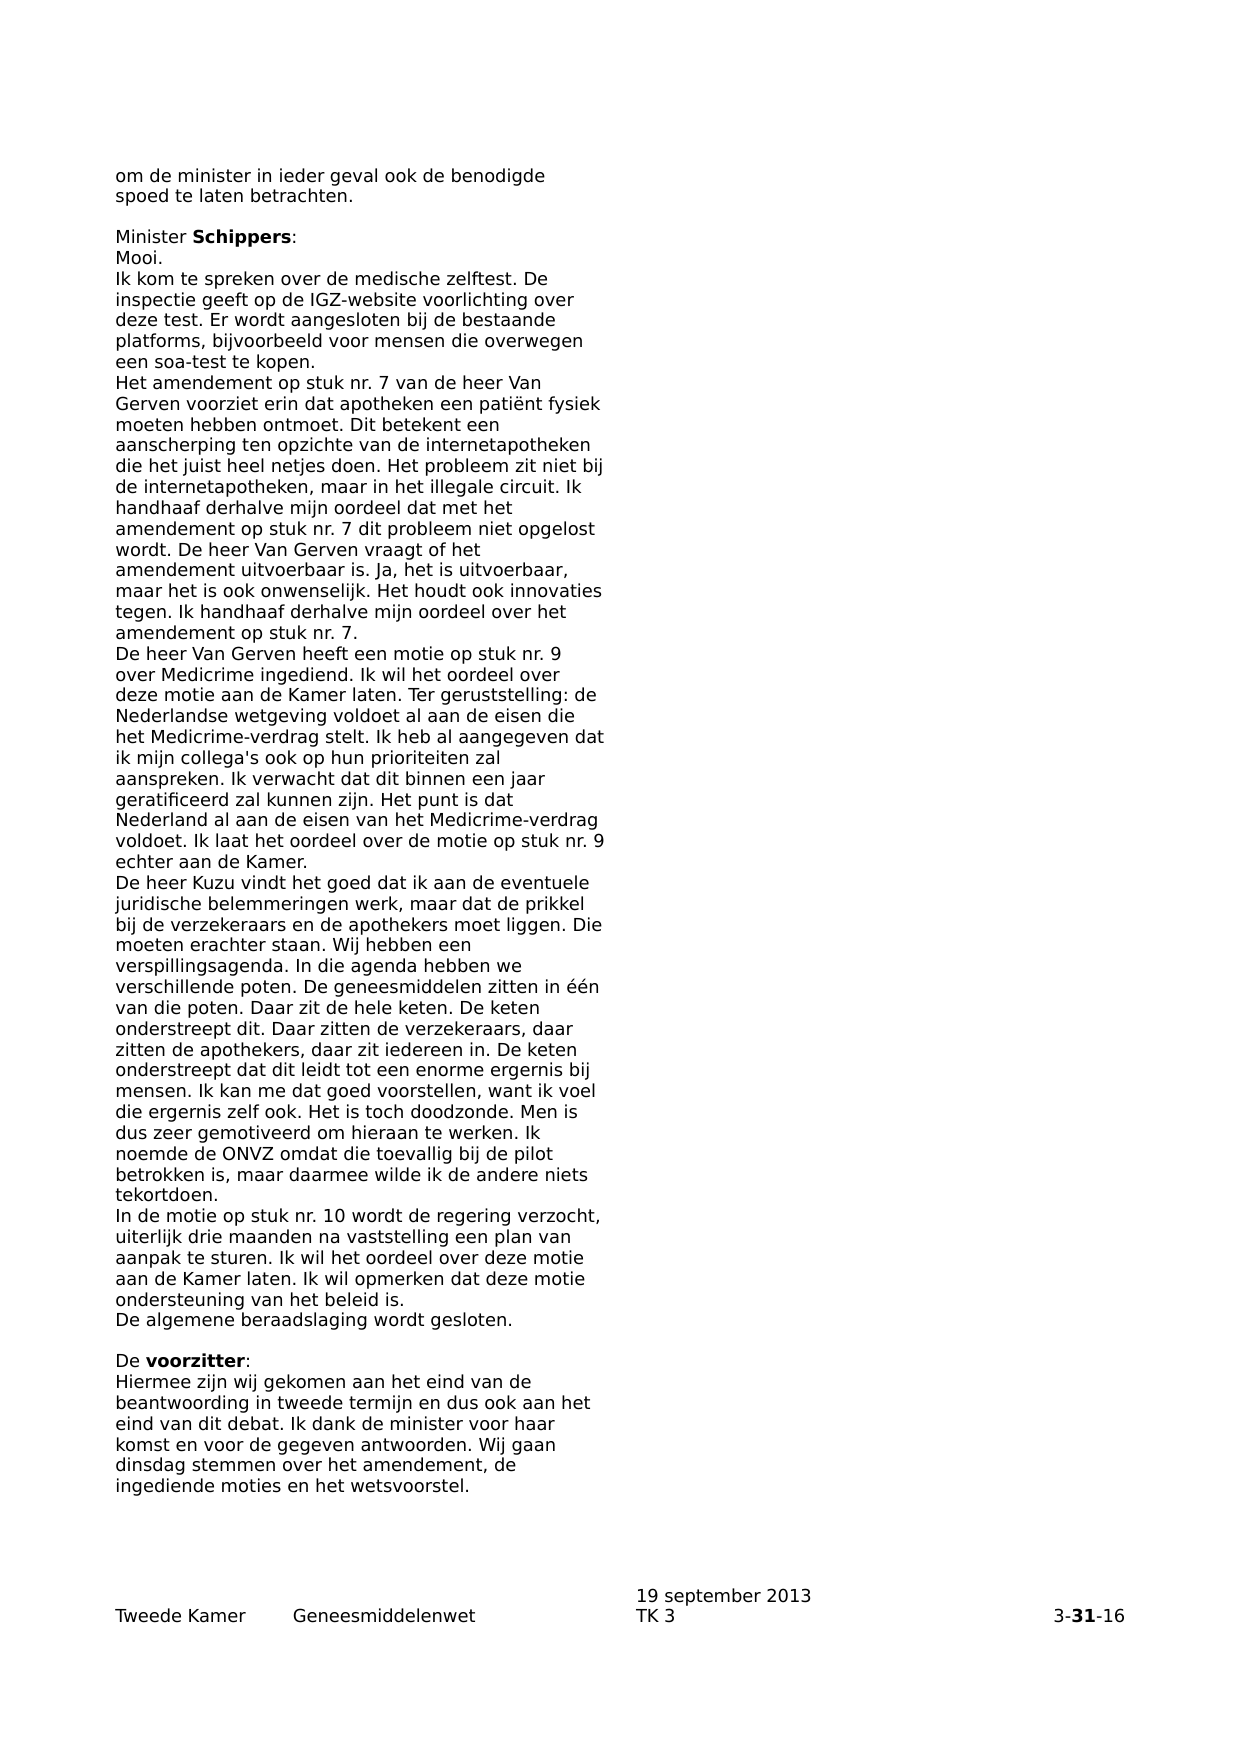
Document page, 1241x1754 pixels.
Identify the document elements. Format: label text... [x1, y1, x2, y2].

text Minister Schippers: [115, 227, 605, 248]
text Ik kom te spreken over de medische zelftest. De inspectie geeft op de IGZ-website voorlichting over deze test. Er wordt aangesloten bij de bestaande platforms, bijvoorbeeld voor mensen die overwegen een soa-test te kopen. [115, 268, 605, 373]
text Mooi. [115, 248, 605, 268]
text De algemene beraadslaging wordt gesloten. [115, 1310, 605, 1331]
text om de minister in ieder geval ook de benodigde spoed te laten betrachten. [115, 165, 605, 207]
text De heer Kuzu vindt het goed dat ik aan de eventuele juridische belemmeringen werk, maar dat de prikkel bij de verzekeraars en de apothekers moet liggen. Die moeten erachter staan. Wij hebben een verspillingsagenda. In die agenda hebben we verschillende poten. De geneesmiddelen zitten in één van die poten. Daar zit de hele keten. De keten onderstreept dit. Daar zitten de verzekeraars, daar zitten de apothekers, daar zit iedereen in. De keten onderstreept dat dit leidt tot een enorme ergernis bij mensen. Ik kan me dat goed voorstellen, want ik voel die ergernis zelf ook. Het is toch doodzonde. Men is dus zeer gemotiveerd om hieraan te werken. Ik noemde de ONVZ omdat die toevallig bij de pilot betrokken is, maar daarmee wilde ik de andere niets tekortdoen. [115, 873, 605, 1206]
text De heer Van Gerven heeft een motie op stuk nr. 9 over Medicrime ingediend. Ik wil het oordeel over deze motie aan de Kamer laten. Ter geruststelling: de Nederlandse wetgeving voldoet al aan de eisen die het Medicrime-verdrag stelt. Ik heb al aangegeven dat ik mijn collega's ook op hun prioriteiten zal aanspreken. Ik verwacht dat dit binnen een jaar geratificeerd zal kunnen zijn. Het punt is dat Nederland al aan de eisen van het Medicrime-verdrag voldoet. Ik laat het oordeel over de motie op stuk nr. 9 echter aan de Kamer. [115, 643, 605, 873]
text De voorzitter: [115, 1351, 605, 1372]
text Hiermee zijn wij gekomen aan het eind van de beantwoording in tweede termijn en dus ook aan het eind van dit debat. Ik dank de minister voor haar komst en voor de gegeven antwoorden. Wij gaan dinsdag stemmen over het amendement, de ingediende moties en het wetsvoorstel. [115, 1372, 605, 1497]
text Het amendement op stuk nr. 7 van de heer Van Gerven voorziet erin dat apotheken een patiënt fysiek moeten hebben ontmoet. Dit betekent een aanscherping ten opzichte van de internetapotheken die het juist heel netjes doen. Het probleem zit niet bij de internetapotheken, maar in het illegale circuit. Ik handhaaf derhalve mijn oordeel dat met het amendement op stuk nr. 7 dit probleem niet opgelost wordt. De heer Van Gerven vraagt of het amendement uitvoerbaar is. Ja, het is uitvoerbaar, maar het is ook onwenselijk. Het houdt ook innovaties tegen. Ik handhaaf derhalve mijn oordeel over het amendement op stuk nr. 7. [115, 373, 605, 643]
text In de motie op stuk nr. 10 wordt de regering verzocht, uiterlijk drie maanden na vaststelling een plan van aanpak te sturen. Ik wil het oordeel over deze motie aan de Kamer laten. Ik wil opmerken dat deze motie ondersteuning van het beleid is. [115, 1206, 605, 1310]
